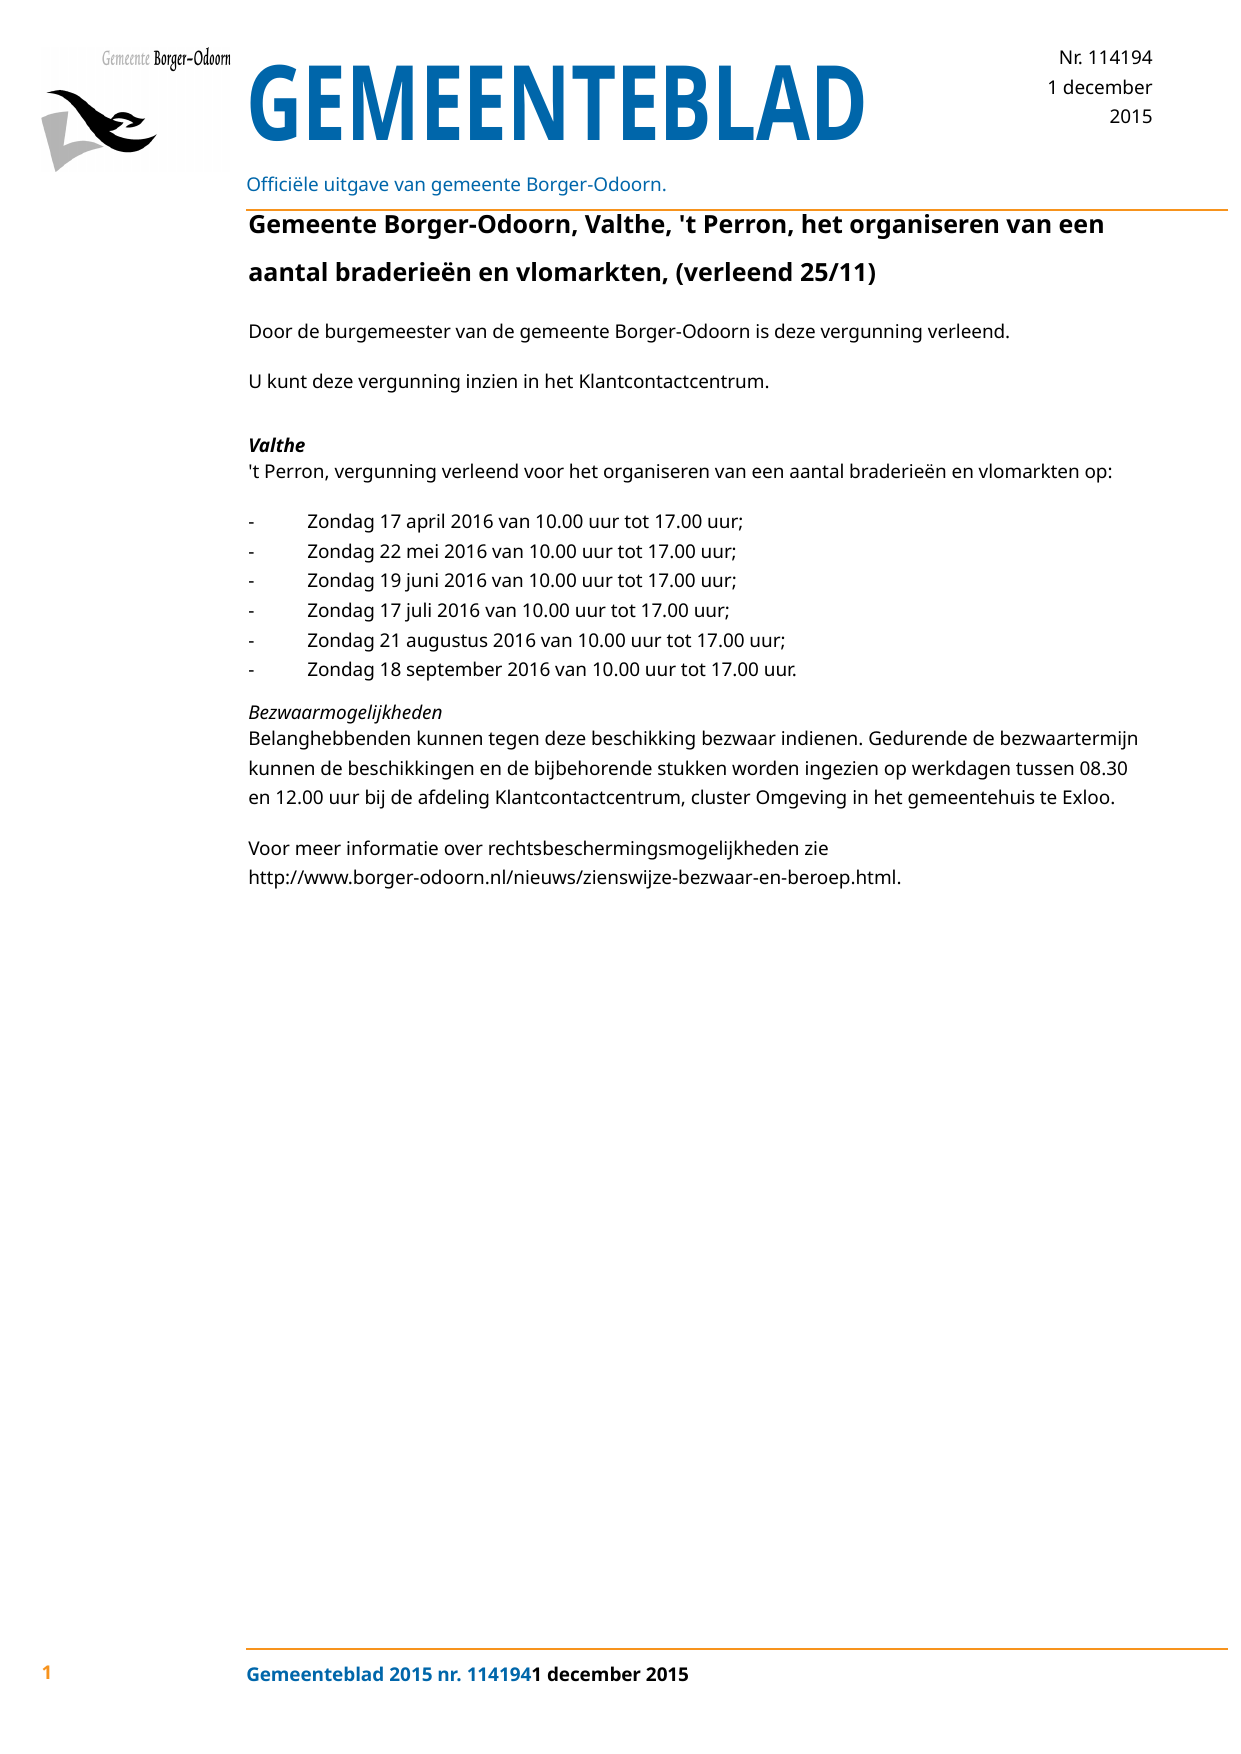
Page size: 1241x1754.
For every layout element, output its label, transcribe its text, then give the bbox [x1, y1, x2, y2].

text Gemeente Borger-Odoorn, Valthe, 't Perron, het organiseren van een aantal braderieën en vlomarkten, (verleend 25/11) [248, 211, 1152, 288]
list Zondag 21 augustus 2016 van 10.00 uur tot 17.00 uur; [248, 627, 1152, 652]
text U kunt deze vergunning inzien in het Klantcontactcentrum. [248, 368, 1152, 394]
text Voor meer informatie over rechtsbeschermingsmogelijkheden zie http://www.borger-odoorn.nl/nieuws/zienswijze-bezwaar-en-beroep.html. [248, 835, 1152, 890]
list Zondag 17 juli 2016 van 10.00 uur tot 17.00 uur; [248, 597, 1152, 623]
picture [41, 47, 231, 172]
text 't Perron, vergunning verleend voor het organiseren van een aantal braderieën en vlomarkten op: [248, 458, 1152, 484]
text Bezwaarmogelijkheden [248, 699, 1152, 725]
text Belanghebbenden kunnen tegen deze beschikking bezwaar indienen. Gedurende de bezwaartermijn kunnen de beschikkingen en de bijbehorende stukken worden ingezien op werkdagen tussen 08.30 en 12.00 uur bij de afdeling Klantcontactcentrum, cluster Omgeving in het gemeentehuis te Exloo. [248, 725, 1152, 810]
list Zondag 19 juni 2016 van 10.00 uur tot 17.00 uur; [248, 568, 1152, 593]
text Valthe [248, 432, 1152, 458]
list Zondag 22 mei 2016 van 10.00 uur tot 17.00 uur; [248, 538, 1152, 564]
list Zondag 18 september 2016 van 10.00 uur tot 17.00 uur. [248, 656, 1152, 682]
list Zondag 17 april 2016 van 10.00 uur tot 17.00 uur; [248, 508, 1152, 534]
text Door de burgemeester van de gemeente Borger-Odoorn is deze vergunning verleend. [248, 318, 1152, 344]
